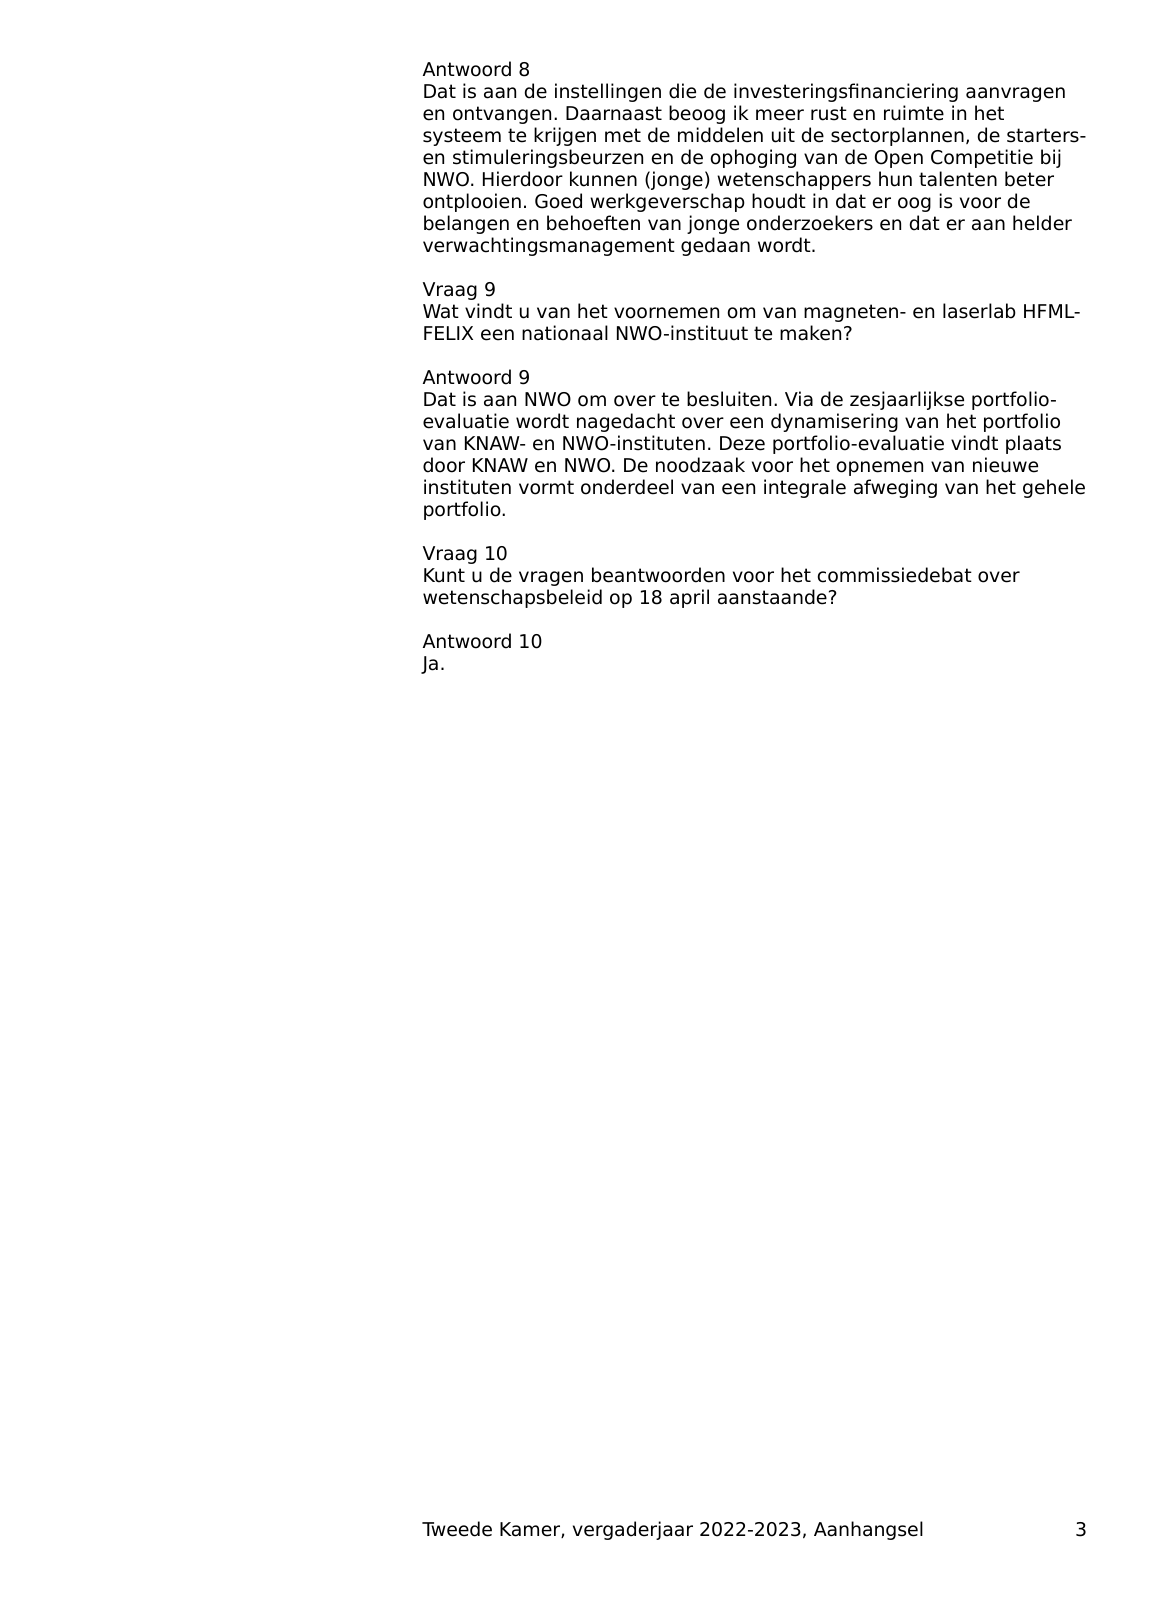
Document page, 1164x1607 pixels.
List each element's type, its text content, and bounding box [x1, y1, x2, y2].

text Ja. [422, 653, 1087, 675]
text Antwoord 9 [422, 367, 1087, 389]
text Antwoord 10 [422, 631, 1087, 653]
text Vraag 10 [422, 543, 1087, 565]
text Kunt u de vragen beantwoorden voor het commissiedebat over wetenschapsbeleid op 18 april aanstaande? [422, 565, 1087, 609]
text Antwoord 8 [422, 59, 1087, 81]
text Dat is aan de instellingen die de investeringsfinanciering aanvragen en ontvangen. Daarnaast beoog ik meer rust en ruimte in het systeem te krijgen met de middelen uit de sectorplannen, de starters- en stimuleringsbeurzen en de ophoging van de Open Competitie bij NWO. Hierdoor kunnen (jonge) wetenschappers hun talenten beter ontplooien. Goed werkgeverschap houdt in dat er oog is voor de belangen en behoeften van jonge onderzoekers en dat er aan helder verwachtingsmanagement gedaan wordt. [422, 81, 1087, 257]
text Dat is aan NWO om over te besluiten. Via de zesjaarlijkse portfolio-evaluatie wordt nagedacht over een dynamisering van het portfolio van KNAW- en NWO-instituten. Deze portfolio-evaluatie vindt plaats door KNAW en NWO. De noodzaak voor het opnemen van nieuwe instituten vormt onderdeel van een integrale afweging van het gehele portfolio. [422, 389, 1087, 521]
text Vraag 9 [422, 279, 1087, 301]
text Wat vindt u van het voornemen om van magneten- en laserlab HFML-FELIX een nationaal NWO-instituut te maken? [422, 301, 1087, 345]
